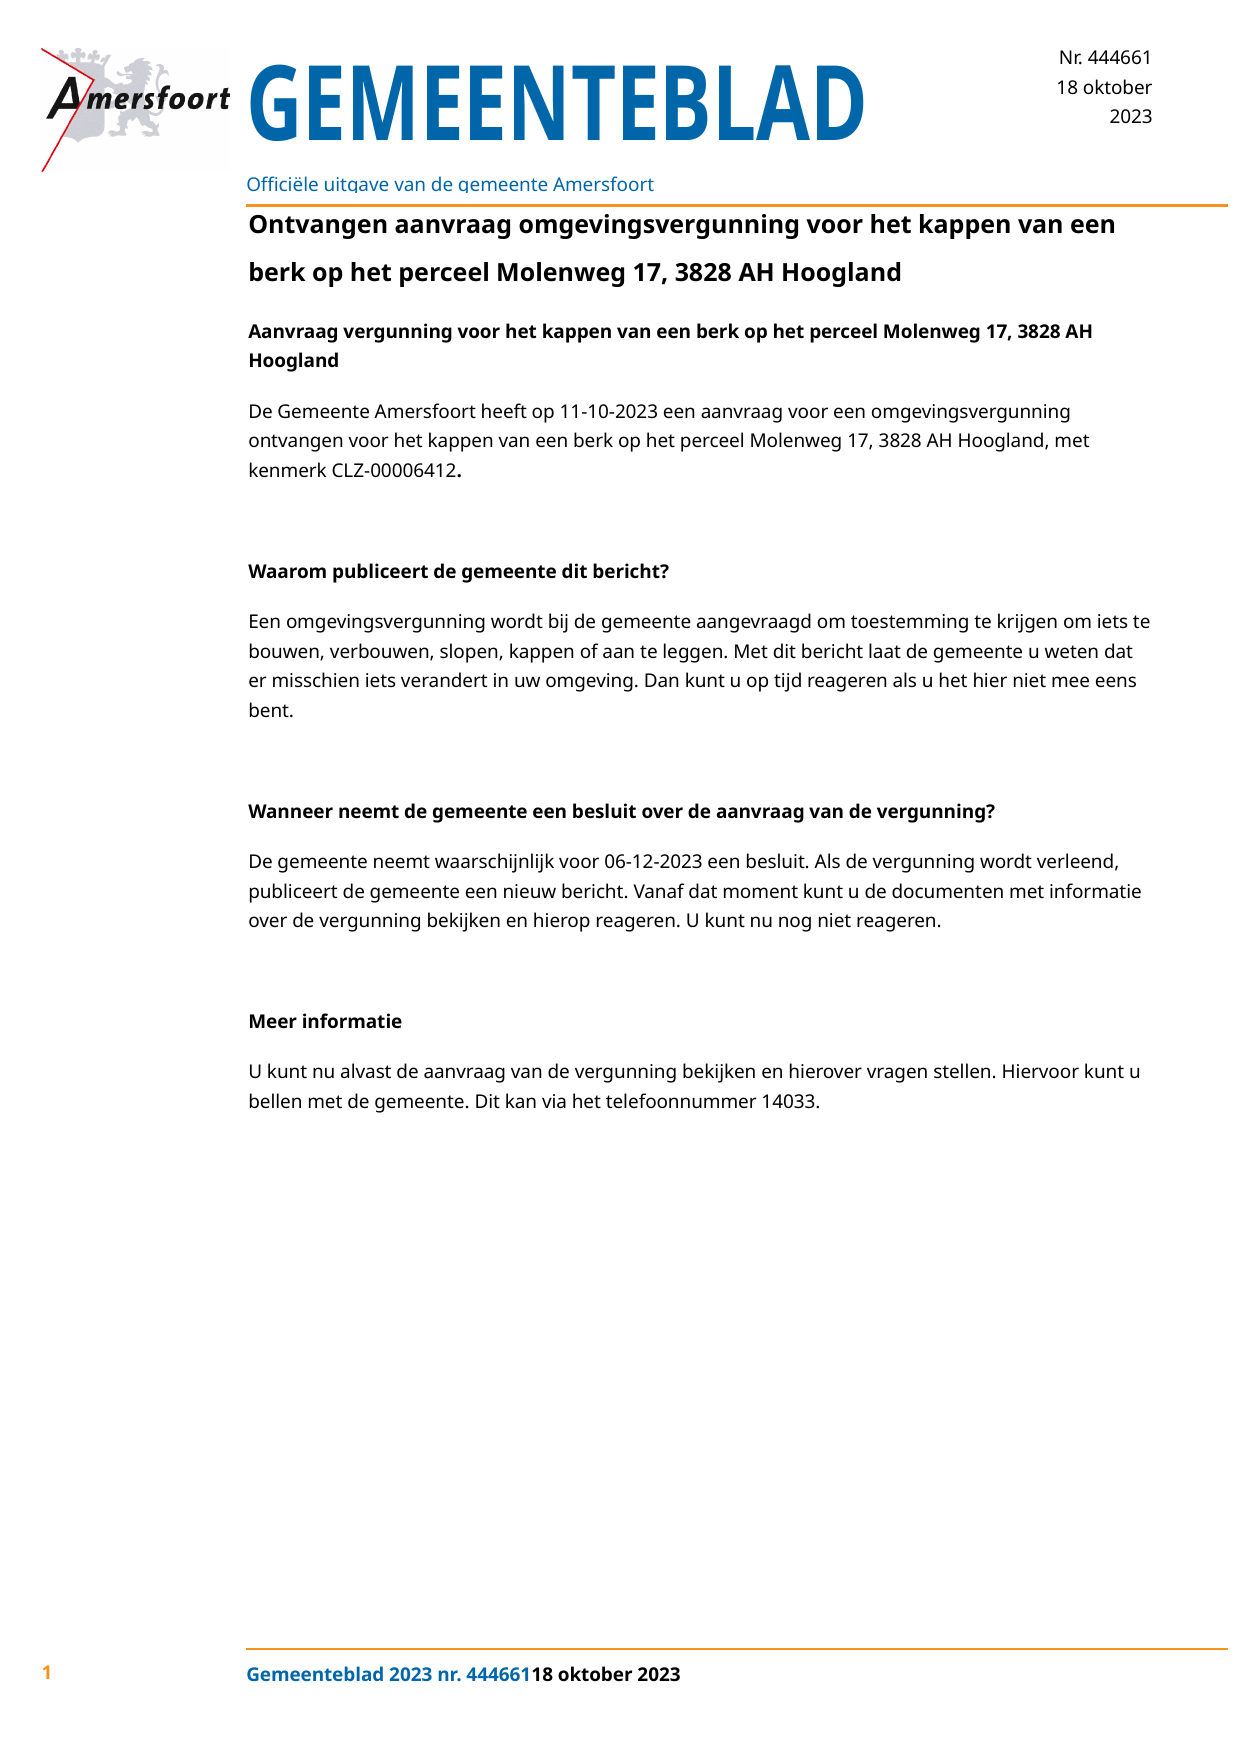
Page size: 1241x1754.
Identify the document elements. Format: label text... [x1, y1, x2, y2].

text Aanvraag vergunning voor het kappen van een berk op het perceel Molenweg 17, 3828 AH Hoogland [248, 318, 1152, 373]
text Wanneer neemt de gemeente een besluit over de aanvraag van de vergunning? [248, 798, 1152, 824]
text Waarom publiceert de gemeente dit bericht? [248, 558, 1152, 584]
text De gemeente neemt waarschijnlijk voor 06-12-2023 een besluit. Als de vergunning wordt verleend, publiceert de gemeente een nieuw bericht. Vanaf dat moment kunt u de documenten met informatie over de vergunning bekijken en hierop reageren. U kunt nu nog niet reageren. [248, 848, 1152, 933]
text De Gemeente Amersfoort heeft op 11-10-2023 een aanvraag voor een omgevingsvergunning ontvangen voor het kappen van een berk op het perceel Molenweg 17, 3828 AH Hoogland, met kenmerk CLZ-00006412. [248, 398, 1152, 483]
picture [41, 47, 231, 172]
text Meer informatie [248, 1008, 1152, 1034]
text U kunt nu alvast de aanvraag van de vergunning bekijken en hierover vragen stellen. Hiervoor kunt u bellen met de gemeente. Dit kan via het telefoonnummer 14033. [248, 1059, 1152, 1114]
text Ontvangen aanvraag omgevingsvergunning voor het kappen van een berk op het perceel Molenweg 17, 3828 AH Hoogland [248, 207, 1152, 288]
text Een omgevingsvergunning wordt bij de gemeente aangevraagd om toestemming te krijgen om iets te bouwen, verbouwen, slopen, kappen of aan te leggen. Met dit bericht laat de gemeente u weten dat er misschien iets verandert in uw omgeving. Dan kunt u op tijd reageren als u het hier niet mee eens bent. [248, 608, 1152, 723]
